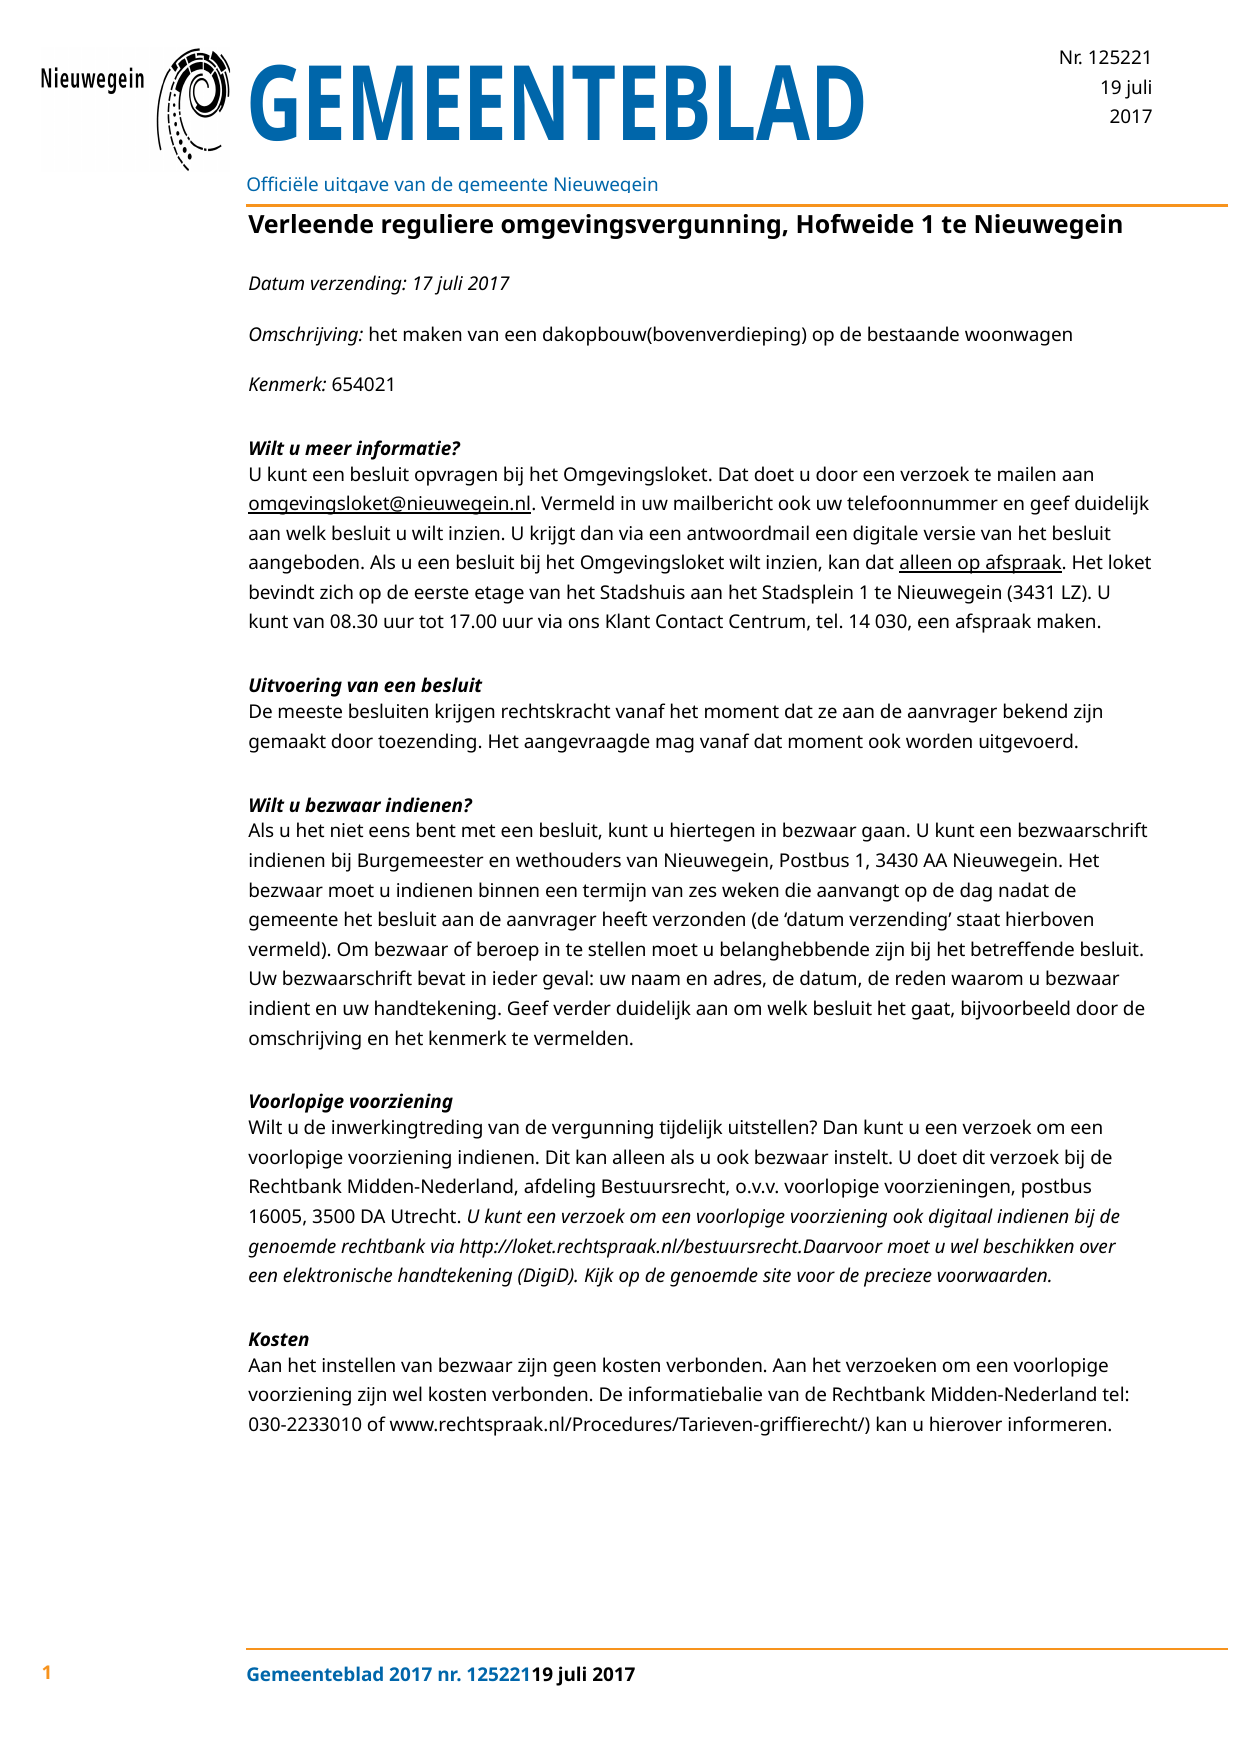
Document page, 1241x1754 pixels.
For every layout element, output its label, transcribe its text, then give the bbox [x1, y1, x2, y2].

text Verleende reguliere omgevingsvergunning, Hofweide 1 te Nieuwegein [248, 207, 1152, 241]
text Wilt u de inwerkingtreding van de vergunning tijdelijk uitstellen? Dan kunt u een verzoek om een voorlopige voorziening indienen. Dit kan alleen als u ook bezwaar instelt. U doet dit verzoek bij de Rechtbank Midden-Nederland, afdeling Bestuursrecht, o.v.v. voorlopige voorzieningen, postbus 16005, 3500 DA Utrecht. U kunt een verzoek om een voorlopige voorziening ook digitaal indienen bij de genoemde rechtbank via http://loket.rechtspraak.nl/bestuursrecht.Daarvoor moet u wel beschikken over een elektronische handtekening (DigiD). Kijk op de genoemde site voor de precieze voorwaarden. [248, 1114, 1152, 1288]
text Als u het niet eens bent met een besluit, kunt u hiertegen in bezwaar gaan. U kunt een bezwaarschrift indienen bij Burgemeester en wethouders van Nieuwegein, Postbus 1, 3430 AA Nieuwegein. Het bezwaar moet u indienen binnen een termijn van zes weken die aanvangt op de dag nadat de gemeente het besluit aan de aanvrager heeft verzonden (de ‘datum verzending’ staat hierboven vermeld). Om bezwaar of beroep in te stellen moet u belanghebbende zijn bij het betreffende besluit. Uw bezwaarschrift bevat in ieder geval: uw naam en adres, de datum, de reden waarom u bezwaar indient en uw handtekening. Geef verder duidelijk aan om welk besluit het gaat, bijvoorbeeld door de omschrijving en het kenmerk te vermelden. [248, 818, 1152, 1051]
text Voorlopige voorziening [248, 1089, 1152, 1114]
picture [41, 47, 231, 172]
text Datum verzending: 17 juli 2017 [248, 270, 1152, 296]
text Kosten [248, 1326, 1152, 1352]
text Kenmerk: 654021 [248, 371, 1152, 397]
text U kunt een besluit opvragen bij het Omgevingsloket. Dat doet u door een verzoek te mailen aan omgevingsloket@nieuwegein.nl. Vermeld in uw mailbericht ook uw telefoonnummer en geef duidelijk aan welk besluit u wilt inzien. U krijgt dan via een antwoordmail een digitale versie van het besluit aangeboden. Als u een besluit bij het Omgevingsloket wilt inzien, kan dat alleen op afspraak. Het loket bevindt zich op de eerste etage van het Stadshuis aan het Stadsplein 1 te Nieuwegein (3431 LZ). U kunt van 08.30 uur tot 17.00 uur via ons Klant Contact Centrum, tel. 14 030, een afspraak maken. [248, 461, 1152, 634]
text Omschrijving: het maken van een dakopbouw(bovenverdieping) op de bestaande woonwagen [248, 321, 1152, 346]
text De meeste besluiten krijgen rechtskracht vanaf het moment dat ze aan de aanvrager bekend zijn gemaakt door toezending. Het aangevraagde mag vanaf dat moment ook worden uitgevoerd. [248, 698, 1152, 754]
text Aan het instellen van bezwaar zijn geen kosten verbonden. Aan het verzoeken om een voorlopige voorziening zijn wel kosten verbonden. De informatiebalie van de Rechtbank Midden-Nederland tel: 030-2233010 of www.rechtspraak.nl/Procedures/Tarieven-griffierecht/) kan u hierover informeren. [248, 1352, 1152, 1437]
text Uitvoering van een besluit [248, 673, 1152, 698]
text Wilt u meer informatie? [248, 435, 1152, 461]
text Wilt u bezwaar indienen? [248, 792, 1152, 818]
